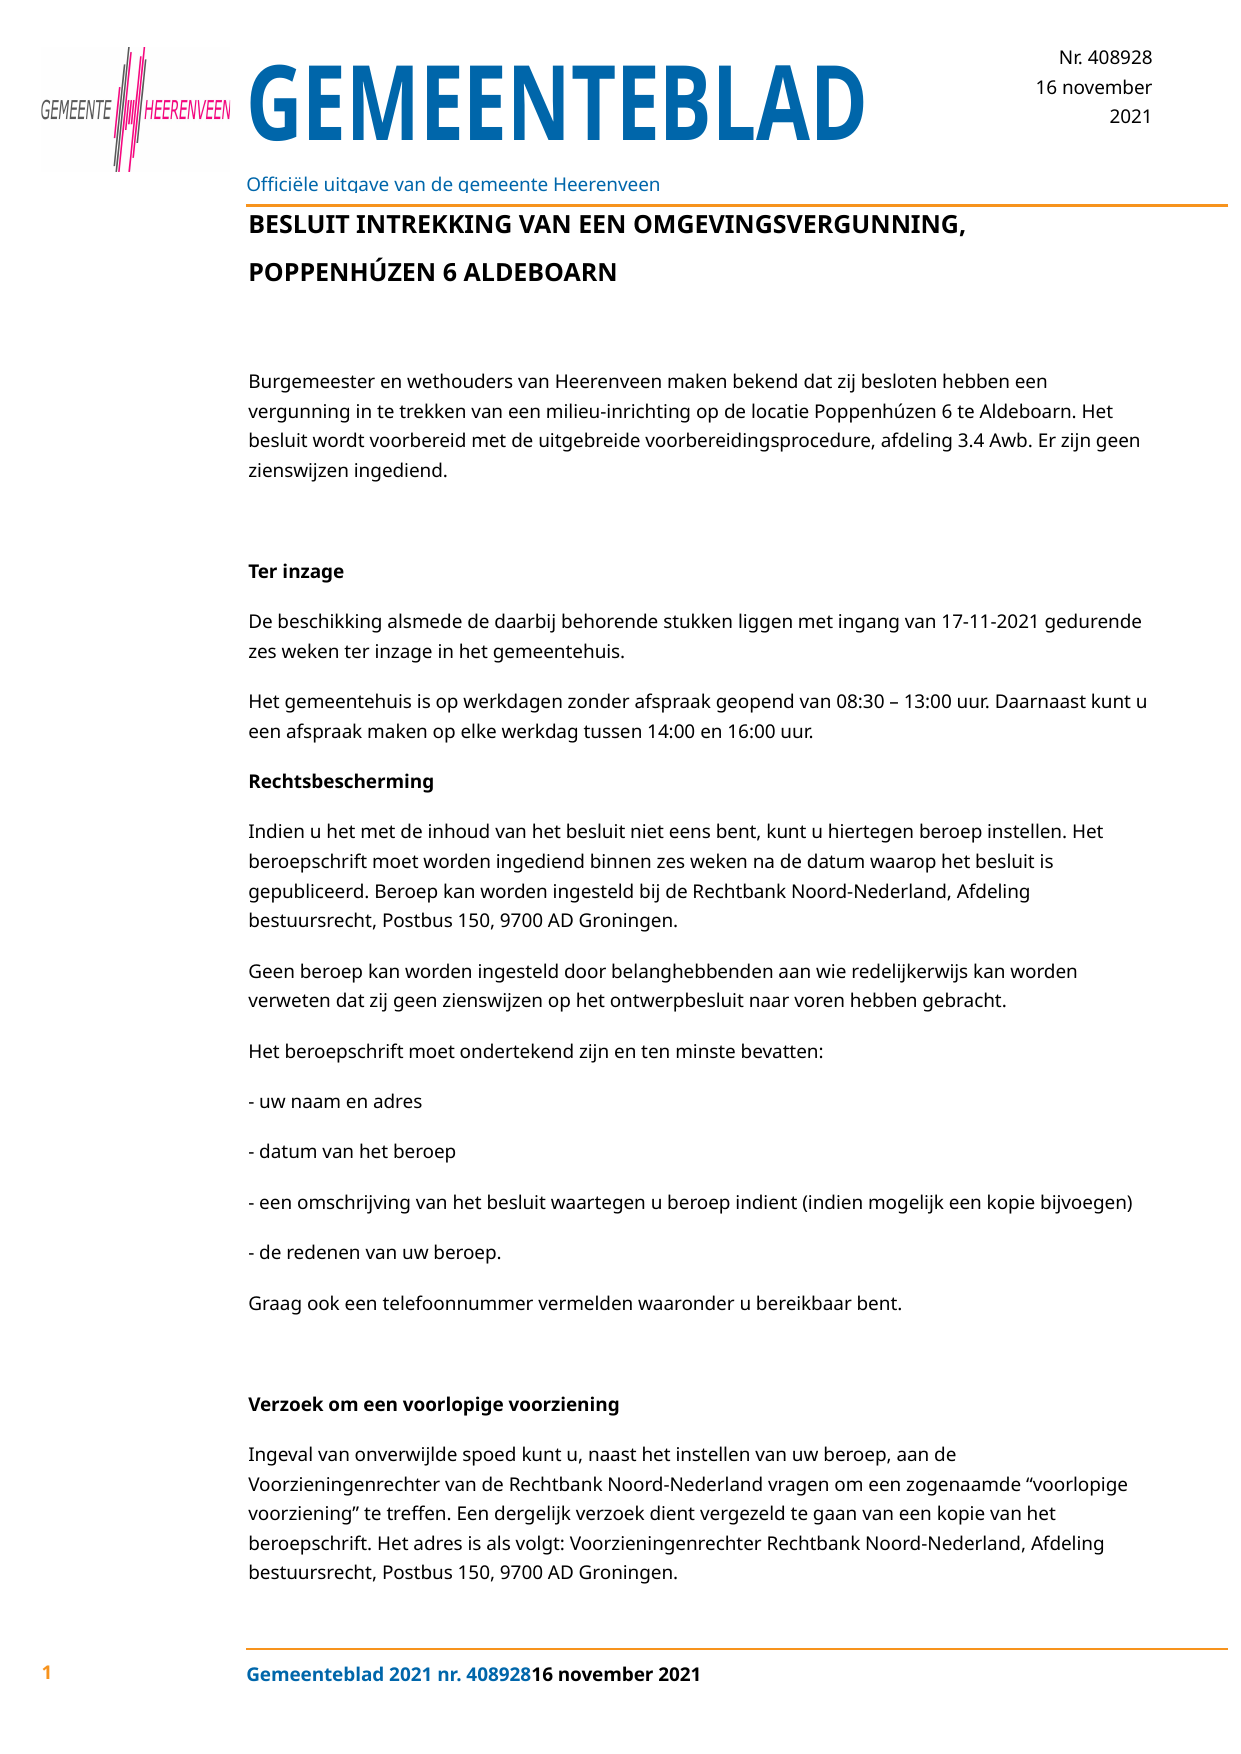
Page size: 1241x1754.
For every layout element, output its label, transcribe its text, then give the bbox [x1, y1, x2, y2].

text Indien u het met de inhoud van het besluit niet eens bent, kunt u hiertegen beroep instellen. Het beroepschrift moet worden ingediend binnen zes weken na de datum waarop het besluit is gepubliceerd. Beroep kan worden ingesteld bij de Rechtbank Noord-Nederland, Afdeling bestuursrecht, Postbus 150, 9700 AD Groningen. [248, 819, 1152, 933]
text BESLUIT INTREKKING VAN EEN OMGEVINGSVERGUNNING, POPPENHÚZEN 6 ALDEBOARN [248, 207, 1152, 288]
text Rechtsbescherming [248, 768, 1152, 794]
text - datum van het beroep [248, 1139, 1152, 1164]
text - uw naam en adres [248, 1088, 1152, 1114]
text Geen beroep kan worden ingesteld door belanghebbenden aan wie redelijkerwijs kan worden verweten dat zij geen zienswijzen op het ontwerpbesluit naar voren hebben gebracht. [248, 958, 1152, 1013]
text Verzoek om een voorlopige voorziening [248, 1391, 1152, 1417]
text Burgemeester en wethouders van Heerenveen maken bekend dat zij besloten hebben een vergunning in te trekken van een milieu-inrichting op de locatie Poppenhúzen 6 te Aldeboarn. Het besluit wordt voorbereid met de uitgebreide voorbereidingsprocedure, afdeling 3.4 Awb. Er zijn geen zienswijzen ingediend. [248, 368, 1152, 483]
text Ter inzage [248, 558, 1152, 584]
text - de redenen van uw beroep. [248, 1239, 1152, 1265]
text Het gemeentehuis is op werkdagen zonder afspraak geopend van 08:30 – 13:00 uur. Daarnaast kunt u een afspraak maken op elke werkdag tussen 14:00 en 16:00 uur. [248, 688, 1152, 744]
text - een omschrijving van het besluit waartegen u beroep indient (indien mogelijk een kopie bijvoegen) [248, 1189, 1152, 1215]
text Graag ook een telefoonnummer vermelden waaronder u bereikbaar bent. [248, 1290, 1152, 1316]
text Ingeval van onverwijlde spoed kunt u, naast het instellen van uw beroep, aan de Voorzieningenrechter van de Rechtbank Noord-Nederland vragen om een zogenaamde “voorlopige voorziening” te treffen. Een dergelijk verzoek dient vergezeld te gaan van een kopie van het beroepschrift. Het adres is als volgt: Voorzieningenrechter Rechtbank Noord-Nederland, Afdeling bestuursrecht, Postbus 150, 9700 AD Groningen. [248, 1441, 1152, 1585]
picture [41, 47, 231, 172]
text Het beroepschrift moet ondertekend zijn en ten minste bevatten: [248, 1038, 1152, 1064]
text De beschikking alsmede de daarbij behorende stukken liggen met ingang van 17-11-2021 gedurende zes weken ter inzage in het gemeentehuis. [248, 608, 1152, 664]
